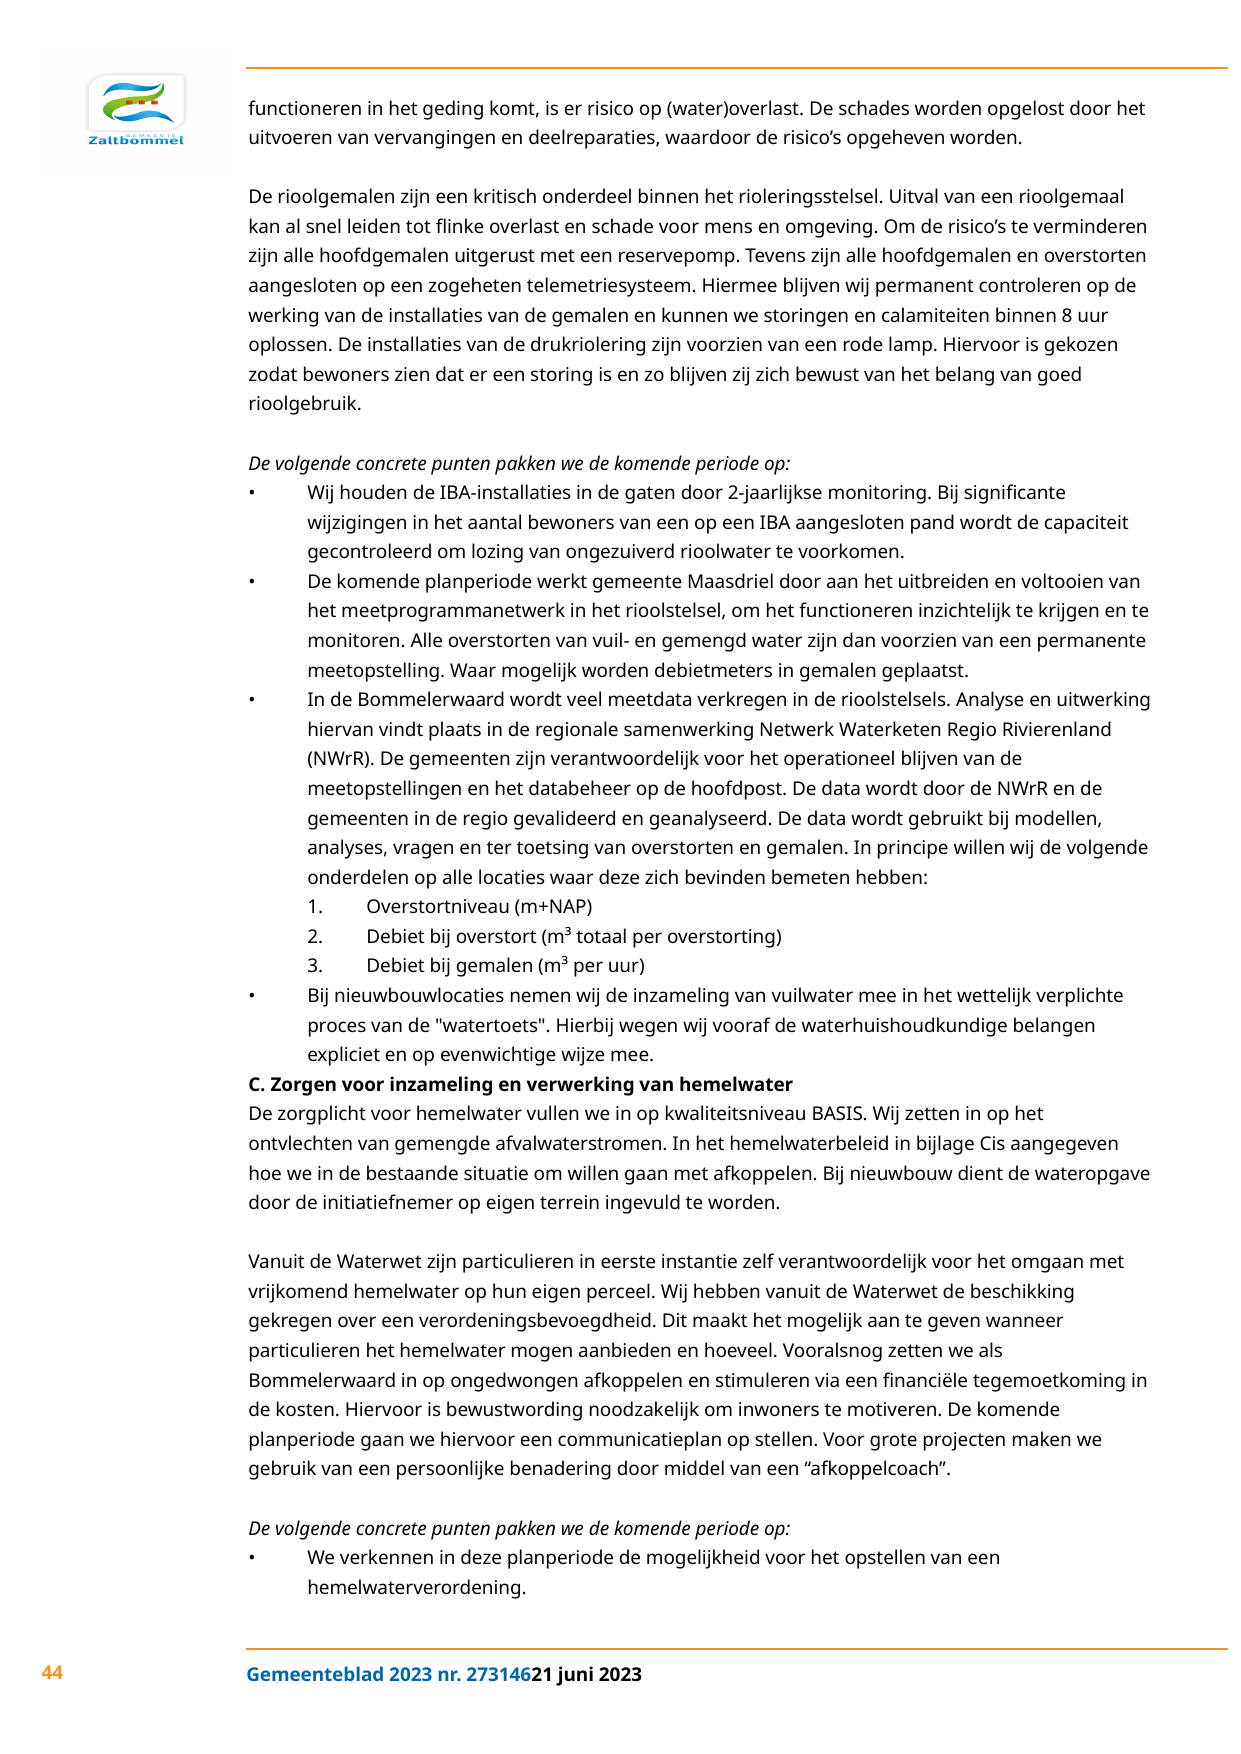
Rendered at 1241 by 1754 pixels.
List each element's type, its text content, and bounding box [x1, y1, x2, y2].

text De volgende concrete punten pakken we de komende periode op: [248, 1515, 1152, 1541]
text De zorgplicht voor hemelwater vullen we in op kwaliteitsniveau BASIS. Wij zetten in op het ontvlechten van gemengde afvalwaterstromen. In het hemelwaterbeleid in bijlage Cis aangegeven hoe we in de bestaande situatie om willen gaan met afkoppelen. Bij nieuwbouw dient de wateropgave door de initiatiefnemer op eigen terrein ingevuld te worden. [248, 1101, 1152, 1215]
list De komende planperiode werkt gemeente Maasdriel door aan het uitbreiden en voltooien van het meetprogrammanetwerk in het rioolstelsel, om het functioneren inzichtelijk te krijgen en te monitoren. Alle overstorten van vuil- en gemengd water zijn dan voorzien van een permanente meetopstelling. Waar mogelijk worden debietmeters in gemalen geplaatst. [248, 568, 1152, 683]
picture [41, 47, 231, 172]
text De volgende concrete punten pakken we de komende periode op: [248, 450, 1152, 476]
list We verkennen in deze planperiode de mogelijkheid voor het opstellen van een hemelwaterverordening. [248, 1544, 1152, 1600]
list Bij nieuwbouwlocaties nemen wij de inzameling van vuilwater mee in het wettelijk verplichte proces van de "watertoets". Hierbij wegen wij vooraf de waterhuishoudkundige belangen expliciet en op evenwichtige wijze mee. [248, 982, 1152, 1067]
list Overstortniveau (m+NAP) [307, 893, 1152, 919]
list Debiet bij overstort (m³ totaal per overstorting) [307, 923, 1152, 949]
text Vanuit de Waterwet zijn particulieren in eerste instantie zelf verantwoordelijk voor het omgaan met vrijkomend hemelwater op hun eigen perceel. Wij hebben vanuit de Waterwet de beschikking gekregen over een verordeningsbevoegdheid. Dit maakt het mogelijk aan te geven wanneer particulieren het hemelwater mogen aanbieden en hoeveel. Vooralsnog zetten we als Bommelerwaard in op ongedwongen afkoppelen en stimuleren via een financiële tegemoetkoming in de kosten. Hiervoor is bewustwording noodzakelijk om inwoners te motiveren. De komende planperiode gaan we hiervoor een communicatieplan op stellen. Voor grote projecten maken we gebruik van een persoonlijke benadering door middel van een “afkoppelcoach”. [248, 1248, 1152, 1481]
list Debiet bij gemalen (m³ per uur) [307, 953, 1152, 978]
list In de Bommelerwaard wordt veel meetdata verkregen in de rioolstelsels. Analyse en uitwerking hiervan vindt plaats in de regionale samenwerking Netwerk Waterketen Regio Rivierenland (NWrR). De gemeenten zijn verantwoordelijk voor het operationeel blijven van de meetopstellingen en het databeheer op de hoofdpost. De data wordt door de NWrR en de gemeenten in de regio gevalideerd en geanalyseerd. De data wordt gebruikt bij modellen, analyses, vragen en ter toetsing van overstorten en gemalen. In principe willen wij de volgende onderdelen op alle locaties waar deze zich bevinden bemeten hebben: [248, 686, 1152, 890]
text C. Zorgen voor inzameling en verwerking van hemelwater [248, 1071, 1152, 1097]
text De rioolgemalen zijn een kritisch onderdeel binnen het rioleringsstelsel. Uitval van een rioolgemaal kan al snel leiden tot flinke overlast en schade voor mens en omgeving. Om de risico’s te verminderen zijn alle hoofdgemalen uitgerust met een reservepomp. Tevens zijn alle hoofdgemalen en overstorten aangesloten op een zogeheten telemetriesysteem. Hiermee blijven wij permanent controleren op de werking van de installaties van de gemalen en kunnen we storingen en calamiteiten binnen 8 uur oplossen. De installaties van de drukriolering zijn voorzien van een rode lamp. Hiervoor is gekozen zodat bewoners zien dat er een storing is en zo blijven zij zich bewust van het belang van goed rioolgebruik. [248, 183, 1152, 416]
text functioneren in het geding komt, is er risico op (water)overlast. De schades worden opgelost door het uitvoeren van vervangingen en deelreparaties, waardoor de risico’s opgeheven worden. [248, 95, 1152, 150]
list Wij houden de IBA-installaties in de gaten door 2-jaarlijkse monitoring. Bij significante wijzigingen in het aantal bewoners van een op een IBA aangesloten pand wordt de capaciteit gecontroleerd om lozing van ongezuiverd rioolwater te voorkomen. [248, 479, 1152, 564]
